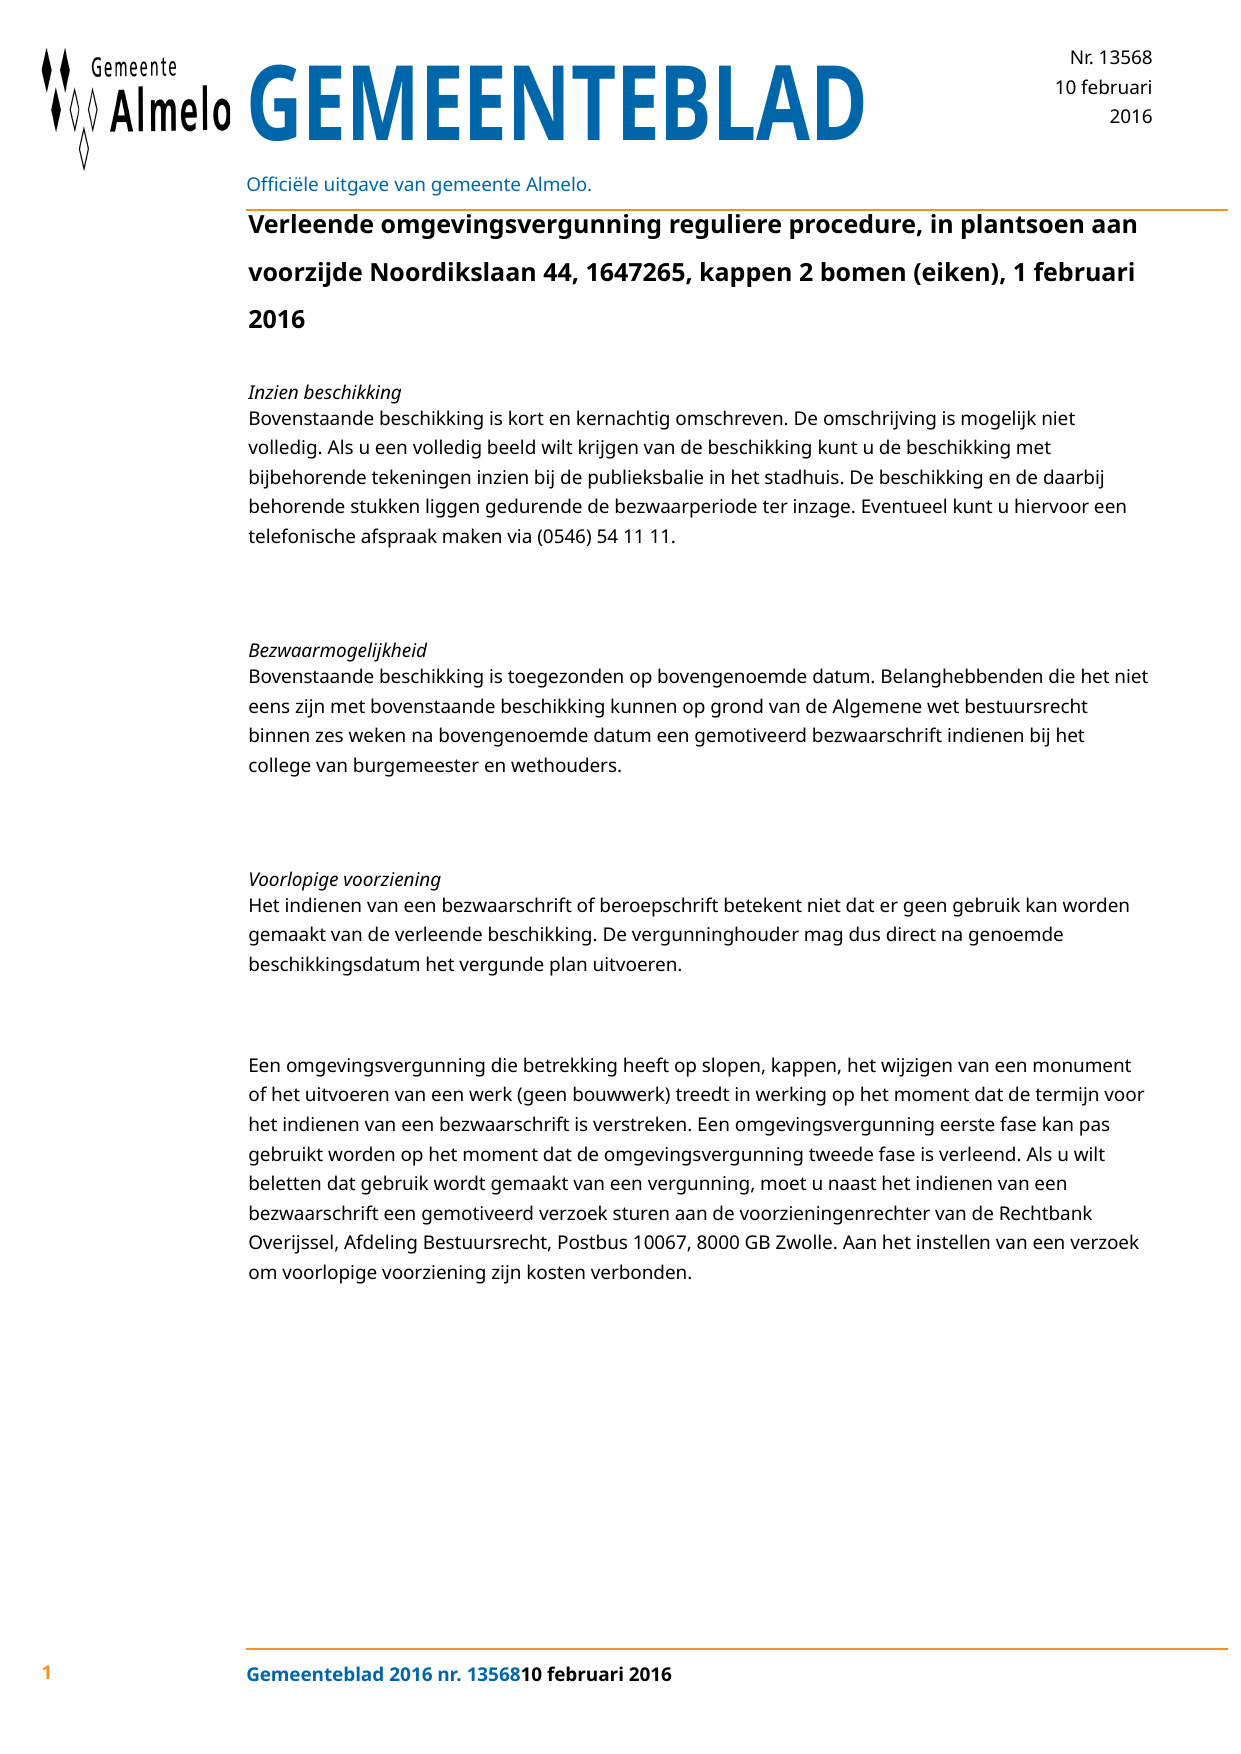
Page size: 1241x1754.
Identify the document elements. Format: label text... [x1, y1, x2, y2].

picture [41, 47, 231, 172]
text Inzien beschikking [248, 379, 1152, 405]
text Voorlopige voorziening [248, 866, 1152, 892]
text Bovenstaande beschikking is kort en kernachtig omschreven. De omschrijving is mogelijk niet volledig. Als u een volledig beeld wilt krijgen van de beschikking kunt u de beschikking met bijbehorende tekeningen inzien bij de publieksbalie in het stadhuis. De beschikking en de daarbij behorende stukken liggen gedurende de bezwaarperiode ter inzage. Eventueel kunt u hiervoor een telefonische afspraak maken via (0546) 54 11 11. [248, 405, 1152, 549]
text Bezwaarmogelijkheid [248, 637, 1152, 663]
text Bovenstaande beschikking is toegezonden op bovengenoemde datum. Belanghebbenden die het niet eens zijn met bovenstaande beschikking kunnen op grond van de Algemene wet bestuursrecht binnen zes weken na bovengenoemde datum een gemotiveerd bezwaarschrift indienen bij het college van burgemeester en wethouders. [248, 663, 1152, 778]
text Verleende omgevingsvergunning reguliere procedure, in plantsoen aan voorzijde Noordikslaan 44, 1647265, kappen 2 bomen (eiken), 1 februari 2016 [248, 211, 1152, 336]
text Een omgevingsvergunning die betrekking heeft op slopen, kappen, het wijzigen van een monument of het uitvoeren van een werk (geen bouwwerk) treedt in werking op het moment dat de termijn voor het indienen van een bezwaarschrift is verstreken. Een omgevingsvergunning eerste fase kan pas gebruikt worden op het moment dat de omgevingsvergunning tweede fase is verleend. Als u wilt beletten dat gebruik wordt gemaakt van een vergunning, moet u naast het indienen van een bezwaarschrift een gemotiveerd verzoek sturen aan de voorzieningenrechter van de Rechtbank Overijssel, Afdeling Bestuursrecht, Postbus 10067, 8000 GB Zwolle. Aan het instellen van een verzoek om voorlopige voorziening zijn kosten verbonden. [248, 1052, 1152, 1285]
text Het indienen van een bezwaarschrift of beroepschrift betekent niet dat er geen gebruik kan worden gemaakt van de verleende beschikking. De vergunninghouder mag dus direct na genoemde beschikkingsdatum het vergunde plan uitvoeren. [248, 892, 1152, 977]
